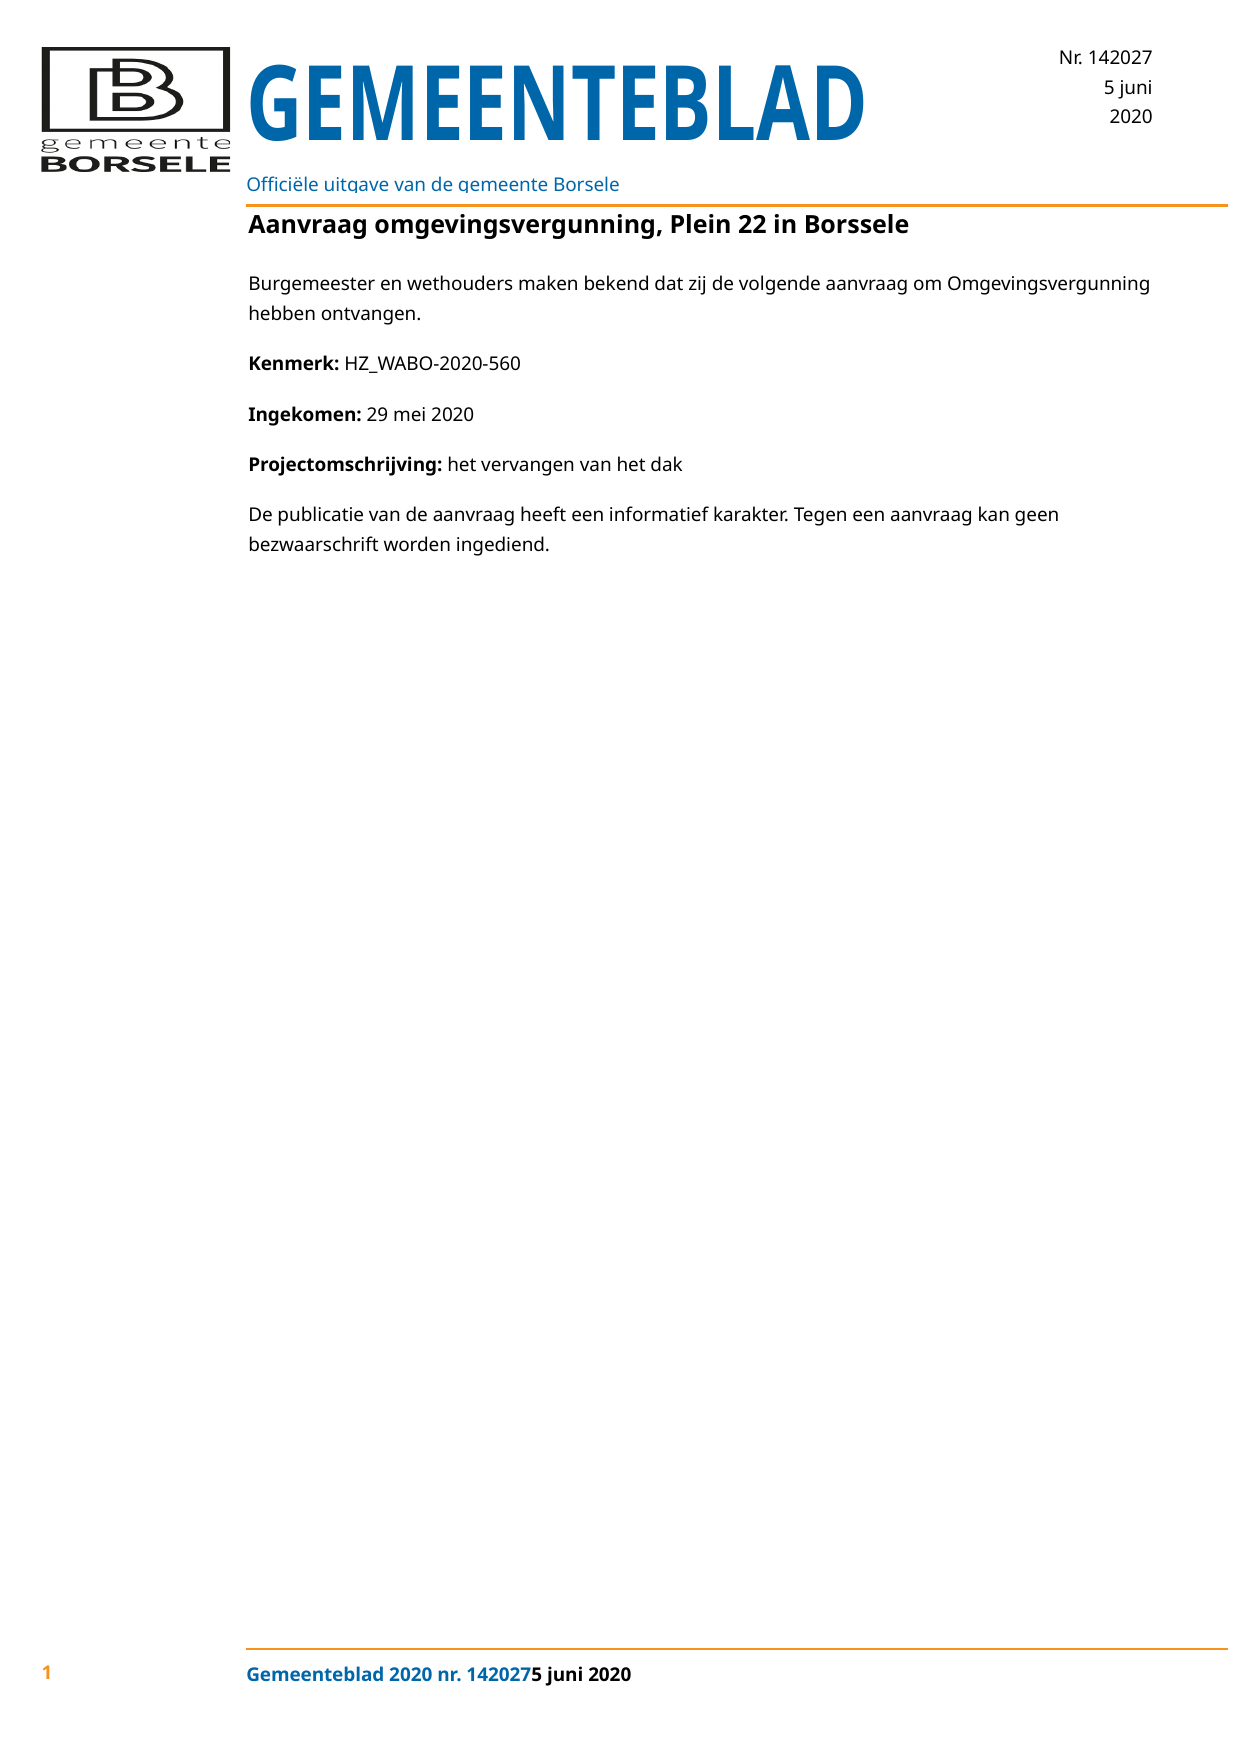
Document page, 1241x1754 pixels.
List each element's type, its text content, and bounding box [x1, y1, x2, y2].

text De publicatie van de aanvraag heeft een informatief karakter. Tegen een aanvraag kan geen bezwaarschrift worden ingediend. [248, 502, 1152, 557]
text Aanvraag omgevingsvergunning, Plein 22 in Borssele [248, 207, 1152, 241]
text Ingekomen: 29 mei 2020 [248, 401, 1152, 426]
picture [41, 47, 231, 172]
text Projectomschrijving: het vervangen van het dak [248, 451, 1152, 477]
text Burgemeester en wethouders maken bekend dat zij de volgende aanvraag om Omgevingsvergunning hebben ontvangen. [248, 270, 1152, 326]
text Kenmerk: HZ_WABO-2020-560 [248, 350, 1152, 376]
